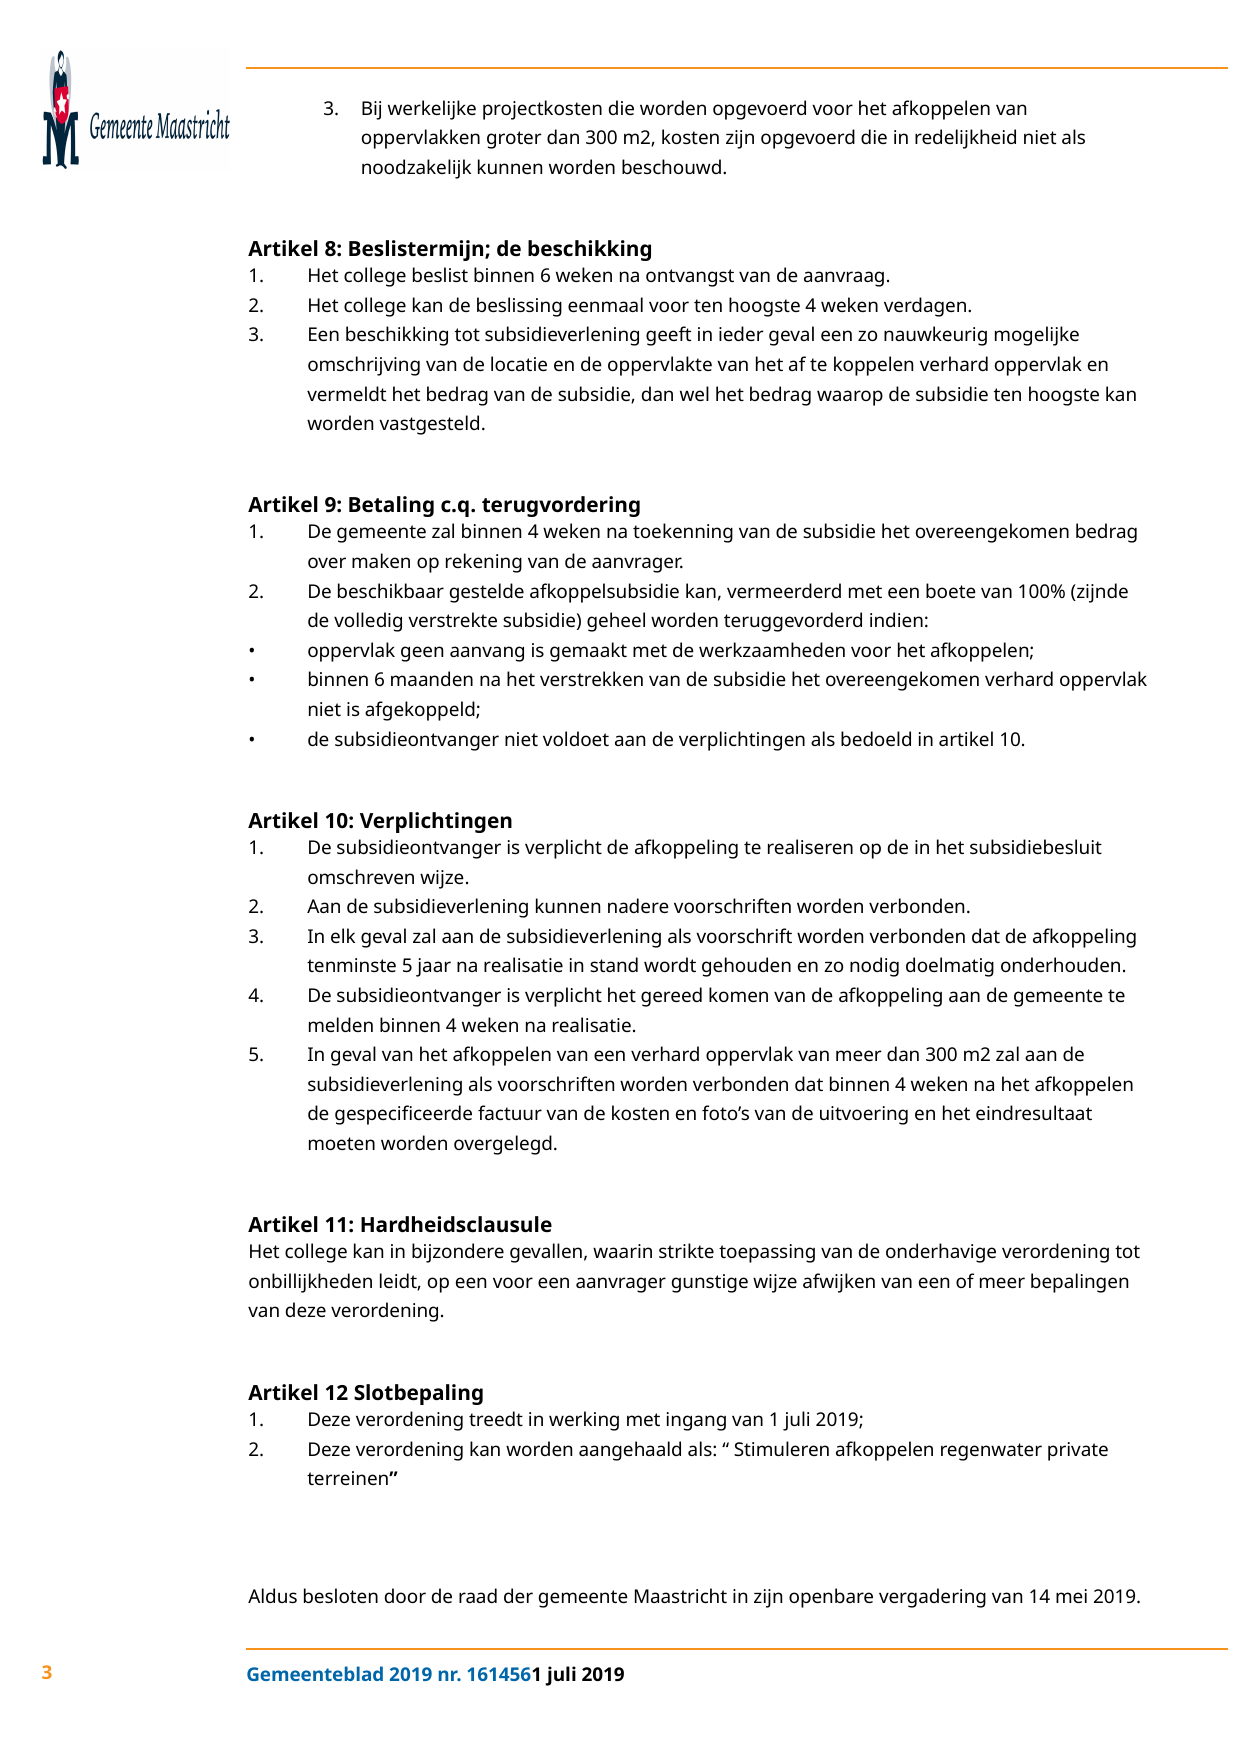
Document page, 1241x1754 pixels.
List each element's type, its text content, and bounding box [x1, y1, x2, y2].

list De subsidieontvanger is verplicht de afkoppeling te realiseren op de in het subsidiebesluit omschreven wijze. [248, 834, 1152, 889]
list Deze verordening kan worden aangehaald als: “ Stimuleren afkoppelen regenwater private terreinen” [248, 1436, 1152, 1491]
list Het college kan de beslissing eenmaal voor ten hoogste 4 weken verdagen. [248, 292, 1152, 318]
list oppervlak geen aanvang is gemaakt met de werkzaamheden voor het afkoppelen; [248, 637, 1152, 663]
text Artikel 8: Beslistermijn; de beschikking [248, 234, 1152, 262]
list De subsidieontvanger is verplicht het gereed komen van de afkoppeling aan de gemeente te melden binnen 4 weken na realisatie. [248, 982, 1152, 1037]
list In geval van het afkoppelen van een verhard oppervlak van meer dan 300 m2 zal aan de subsidieverlening als voorschriften worden verbonden dat binnen 4 weken na het afkoppelen de gespecificeerde factuur van de kosten en foto’s van de uitvoering en het eindresultaat moeten worden overgelegd. [248, 1041, 1152, 1156]
text Aldus besloten door de raad der gemeente Maastricht in zijn openbare vergadering van 14 mei 2019. [248, 1584, 1152, 1609]
list Bij werkelijke projectkosten die worden opgevoerd voor het afkoppelen van oppervlakken groter dan 300 m2, kosten zijn opgevoerd die in redelijkheid niet als noodzakelijk kunnen worden beschouwd. [323, 95, 1152, 180]
list Aan de subsidieverlening kunnen nadere voorschriften worden verbonden. [248, 893, 1152, 919]
text Artikel 9: Betaling c.q. terugvordering [248, 490, 1152, 519]
list De beschikbaar gestelde afkoppelsubsidie kan, vermeerderd met een boete van 100% (zijnde de volledig verstrekte subsidie) geheel worden teruggevorderd indien: [248, 578, 1152, 633]
text Artikel 10: Verplichtingen [248, 806, 1152, 834]
text Het college kan in bijzondere gevallen, waarin strikte toepassing van de onderhavige verordening tot onbillijkheden leidt, op een voor een aanvrager gunstige wijze afwijken van een of meer bepalingen van deze verordening. [248, 1238, 1152, 1323]
list In elk geval zal aan de subsidieverlening als voorschrift worden verbonden dat de afkoppeling tenminste 5 jaar na realisatie in stand wordt gehouden en zo nodig doelmatig onderhouden. [248, 923, 1152, 978]
list binnen 6 maanden na het verstrekken van de subsidie het overeengekomen verhard oppervlak niet is afgekoppeld; [248, 667, 1152, 722]
list Het college beslist binnen 6 weken na ontvangst van de aanvraag. [248, 262, 1152, 288]
picture [41, 47, 231, 172]
text Artikel 12 Slotbepaling [248, 1378, 1152, 1406]
list De gemeente zal binnen 4 weken na toekenning van de subsidie het overeengekomen bedrag over maken op rekening van de aanvrager. [248, 519, 1152, 574]
list Deze verordening treedt in werking met ingang van 1 juli 2019; [248, 1406, 1152, 1432]
text Artikel 11: Hardheidsclausule [248, 1210, 1152, 1238]
list de subsidieontvanger niet voldoet aan de verplichtingen als bedoeld in artikel 10. [248, 726, 1152, 752]
list Een beschikking tot subsidieverlening geeft in ieder geval een zo nauwkeurig mogelijke omschrijving van de locatie en de oppervlakte van het af te koppelen verhard oppervlak en vermeldt het bedrag van de subsidie, dan wel het bedrag waarop de subsidie ten hoogste kan worden vastgesteld. [248, 322, 1152, 436]
